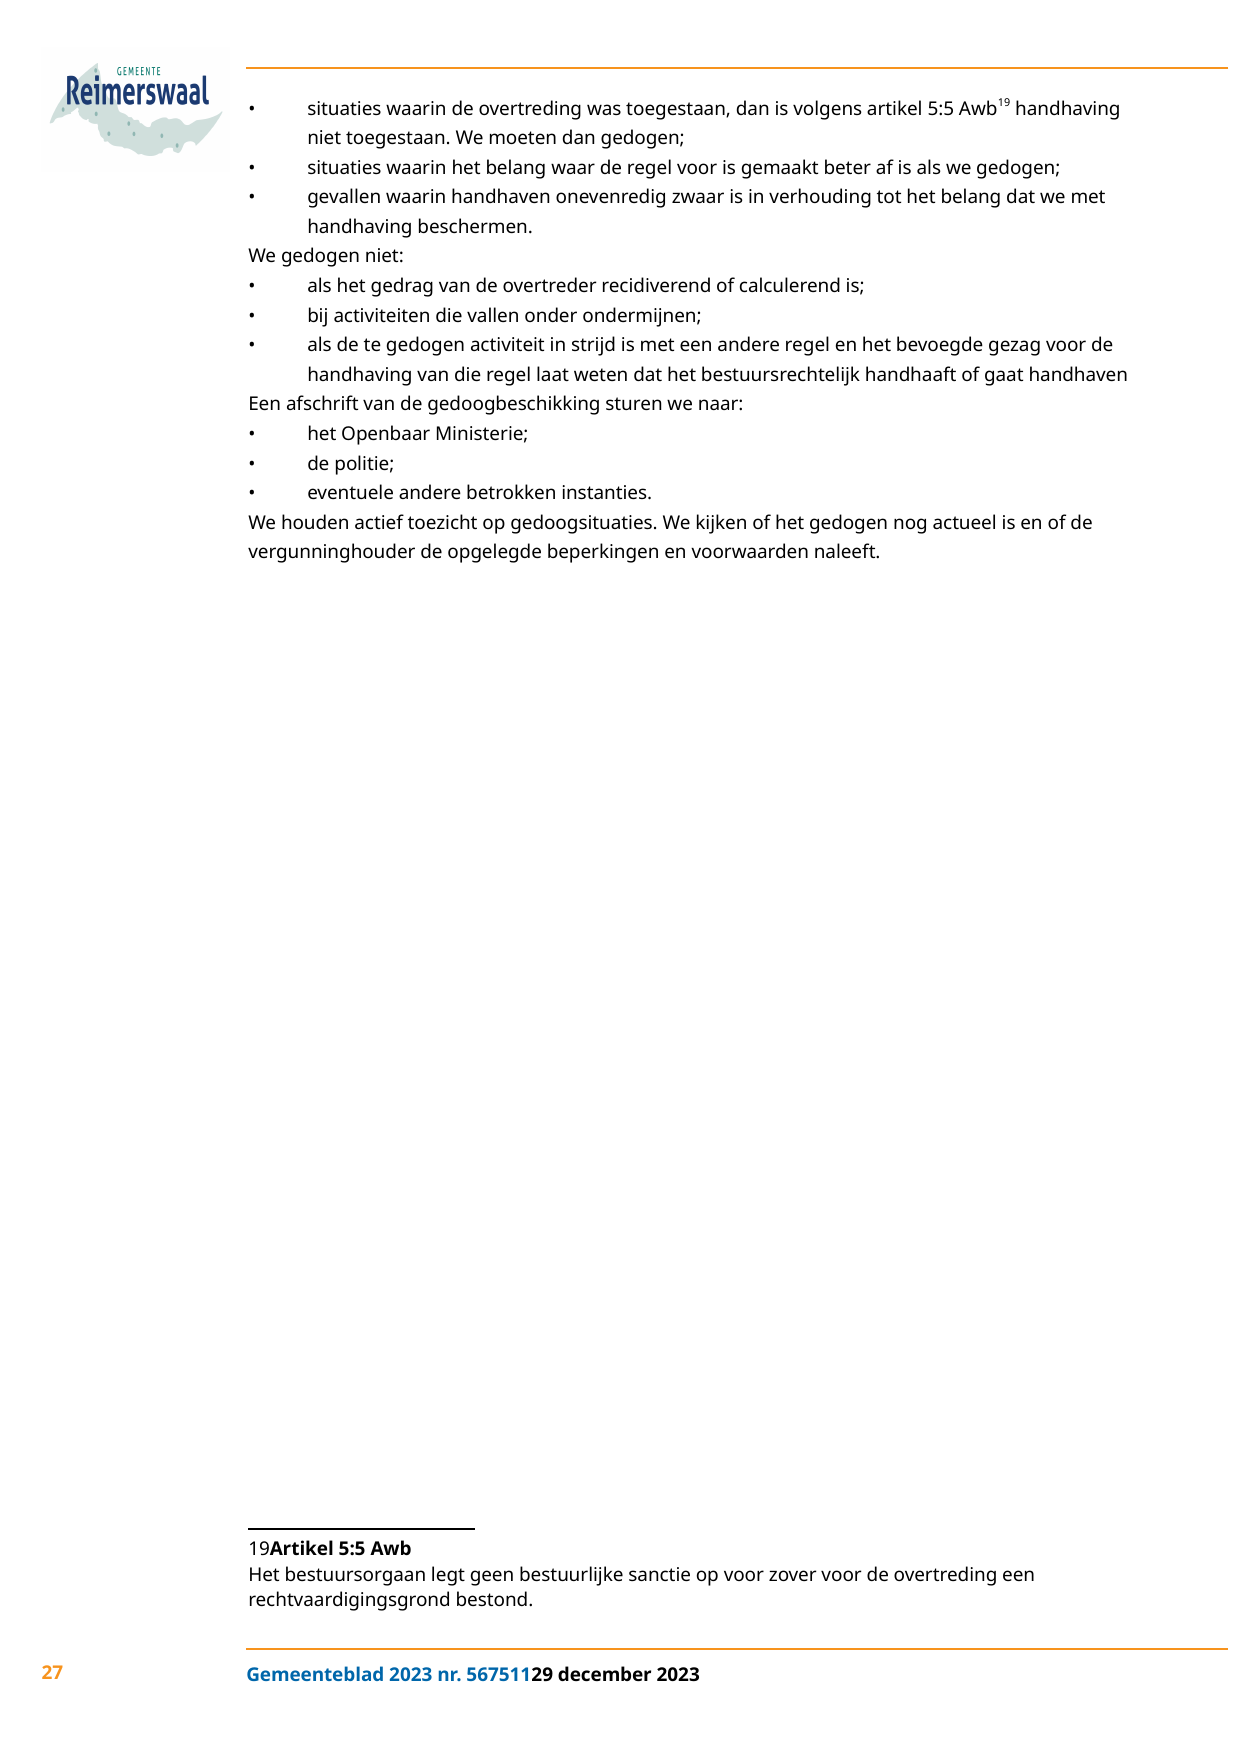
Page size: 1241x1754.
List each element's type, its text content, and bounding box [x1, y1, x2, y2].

text Een afschrift van de gedoogbeschikking sturen we naar: [248, 391, 1152, 416]
list de politie; [248, 450, 1152, 476]
picture [41, 47, 231, 172]
list gevallen waarin handhaven onevenredig zwaar is in verhouding tot het belang dat we met handhaving beschermen. [248, 183, 1152, 239]
list Artikel 5:5 Awb [248, 1535, 1152, 1561]
list Het bestuursorgaan legt geen bestuurlijke sanctie op voor zover voor de overtreding een rechtvaardigingsgrond bestond. [248, 1561, 1152, 1612]
list als de te gedogen activiteit in strijd is met een andere regel en het bevoegde gezag voor de handhaving van die regel laat weten dat het bestuursrechtelijk handhaaft of gaat handhaven [248, 331, 1152, 387]
text We houden actief toezicht op gedoogsituaties. We kijken of het gedogen nog actueel is en of de vergunninghouder de opgelegde beperkingen en voorwaarden naleeft. [248, 509, 1152, 564]
list situaties waarin de overtreding was toegestaan, dan is volgens artikel 5:5 Awb handhaving niet toegestaan. We moeten dan gedogen; [248, 95, 1152, 150]
list bij activiteiten die vallen onder ondermijnen; [248, 302, 1152, 328]
list het Openbaar Ministerie; [248, 420, 1152, 446]
list situaties waarin het belang waar de regel voor is gemaakt beter af is als we gedogen; [248, 154, 1152, 180]
text We gedogen niet: [248, 243, 1152, 268]
list eventuele andere betrokken instanties. [248, 479, 1152, 505]
list als het gedrag van de overtreder recidiverend of calculerend is; [248, 272, 1152, 298]
